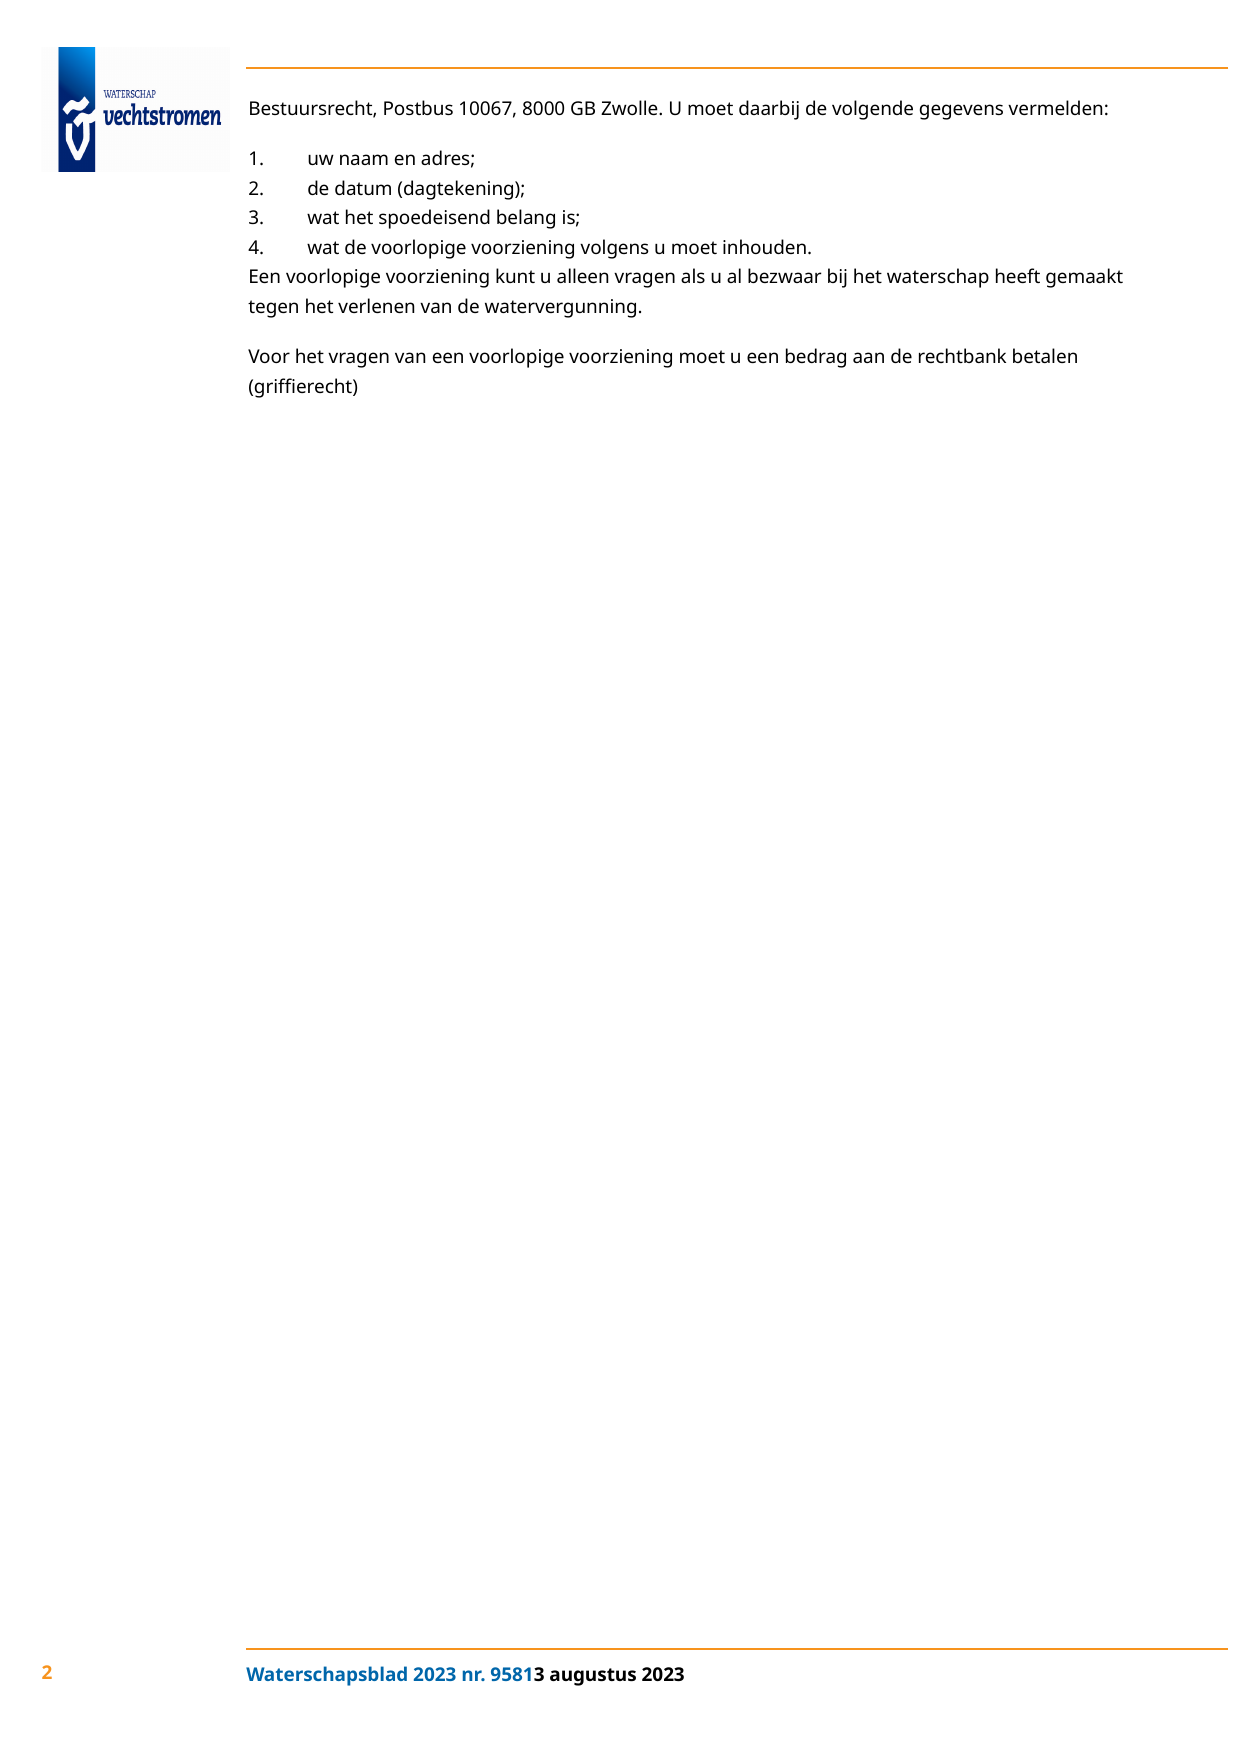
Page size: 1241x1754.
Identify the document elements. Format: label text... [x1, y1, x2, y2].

text Voor het vragen van een voorlopige voorziening moet u een bedrag aan de rechtbank betalen (griffierecht) [248, 343, 1152, 399]
list uw naam en adres; [248, 145, 1152, 171]
text Een voorlopige voorziening kunt u alleen vragen als u al bezwaar bij het waterschap heeft gemaakt tegen het verlenen van de watervergunning. [248, 263, 1152, 319]
list wat het spoedeisend belang is; [248, 204, 1152, 230]
list de datum (dagtekening); [248, 175, 1152, 201]
picture [41, 47, 231, 172]
text Bestuursrecht, Postbus 10067, 8000 GB Zwolle. U moet daarbij de volgende gegevens vermelden: [248, 95, 1152, 121]
list wat de voorlopige voorziening volgens u moet inhouden. [248, 234, 1152, 260]
